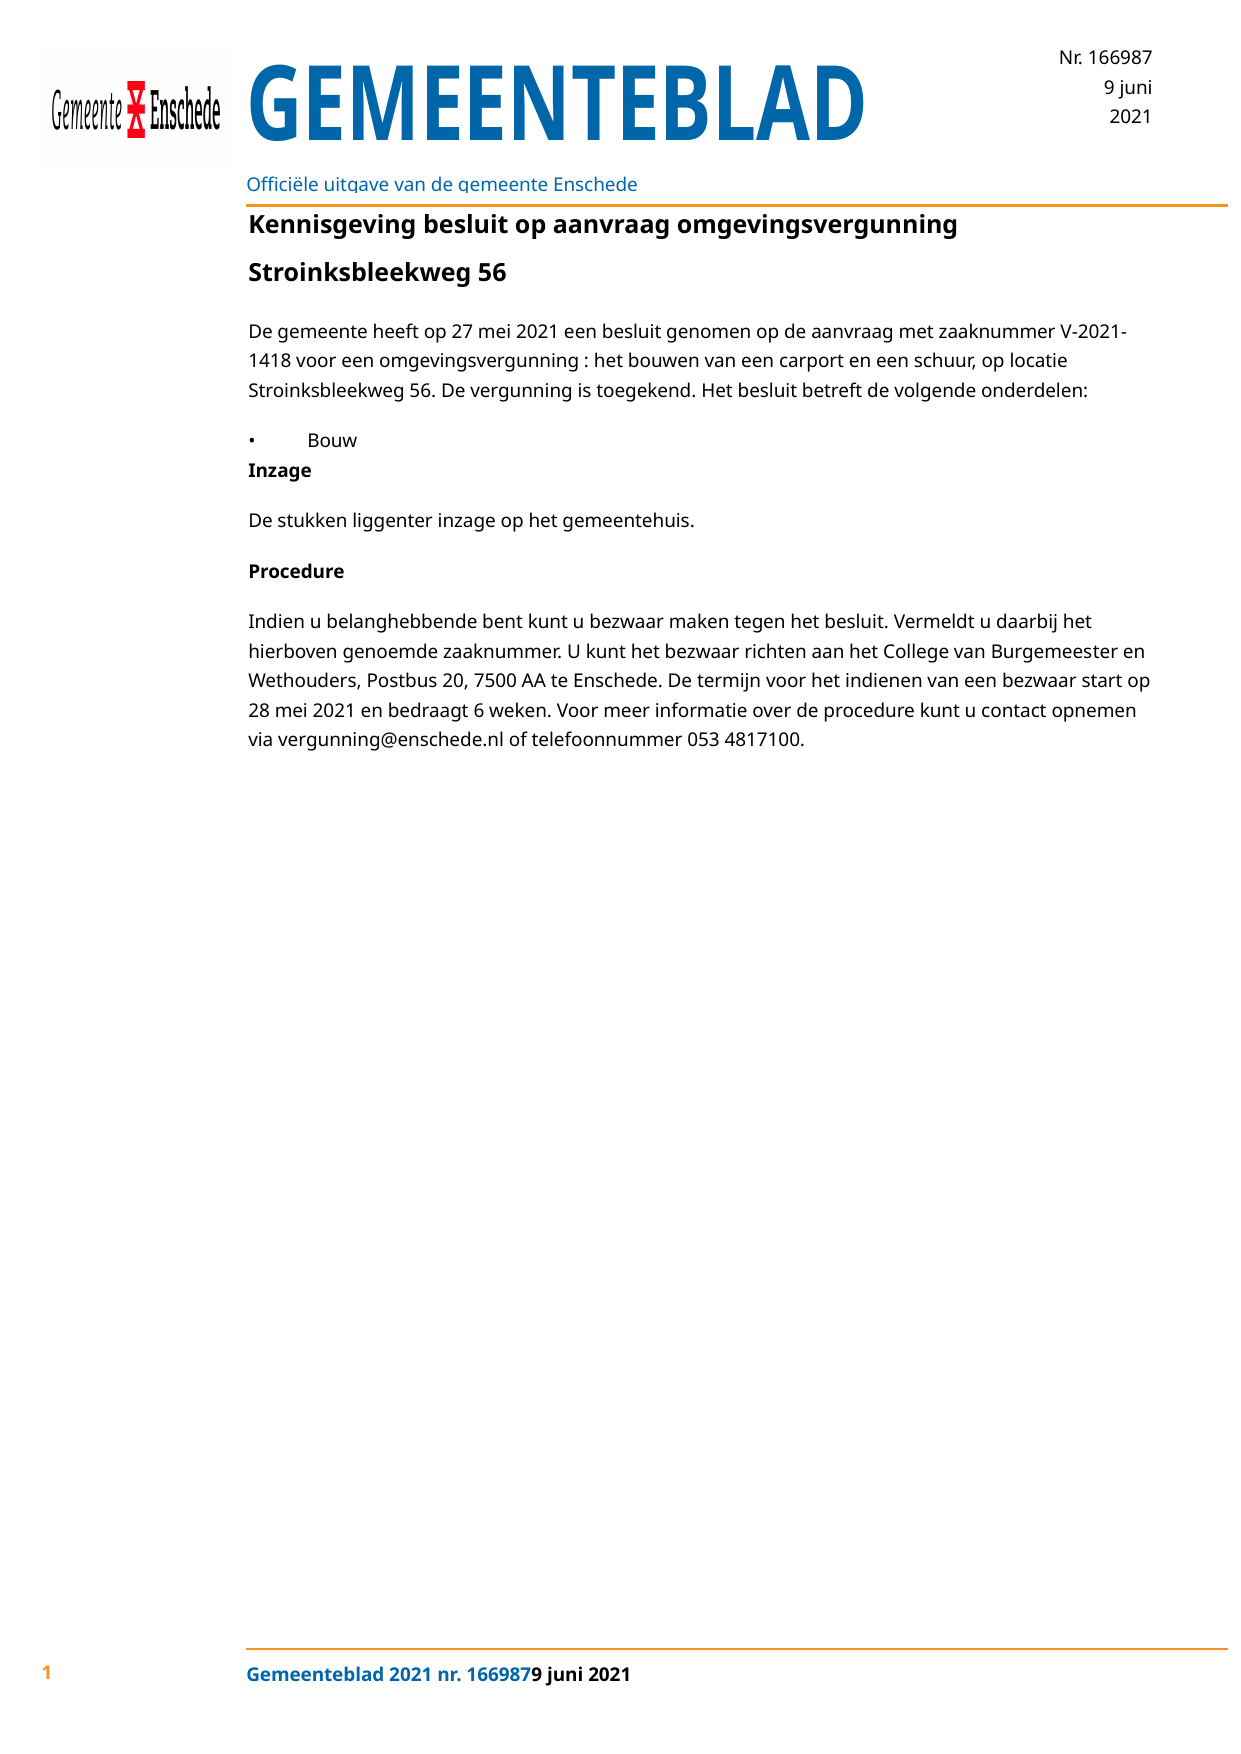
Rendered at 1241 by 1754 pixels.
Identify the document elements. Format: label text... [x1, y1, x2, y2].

list Bouw [248, 427, 1152, 453]
text De gemeente heeft op 27 mei 2021 een besluit genomen op de aanvraag met zaaknummer V-2021-1418 voor een omgevingsvergunning : het bouwen van een carport en een schuur, op locatie Stroinksbleekweg 56. De vergunning is toegekend. Het besluit betreft de volgende onderdelen: [248, 318, 1152, 403]
text Inzage [248, 457, 1152, 483]
text Indien u belanghebbende bent kunt u bezwaar maken tegen het besluit. Vermeldt u daarbij het hierboven genoemde zaaknummer. U kunt het bezwaar richten aan het College van Burgemees­ter en Wethouders, Postbus 20, 7500 AA te Enschede. De termijn voor het indienen van een bezwaar start op 28 mei 2021 en bedraagt 6 weken. Voor meer informatie over de procedure kunt u contact opnemen via vergunning@enschede.nl of telefoonnummer 053 4817100. [248, 608, 1152, 752]
picture [41, 47, 231, 172]
text Procedure [248, 558, 1152, 584]
text Kennisgeving besluit op aanvraag omgevingsvergunning Stroinksbleekweg 56 [248, 207, 1152, 288]
text De stukken liggenter inzage op het gemeentehuis. [248, 507, 1152, 533]
